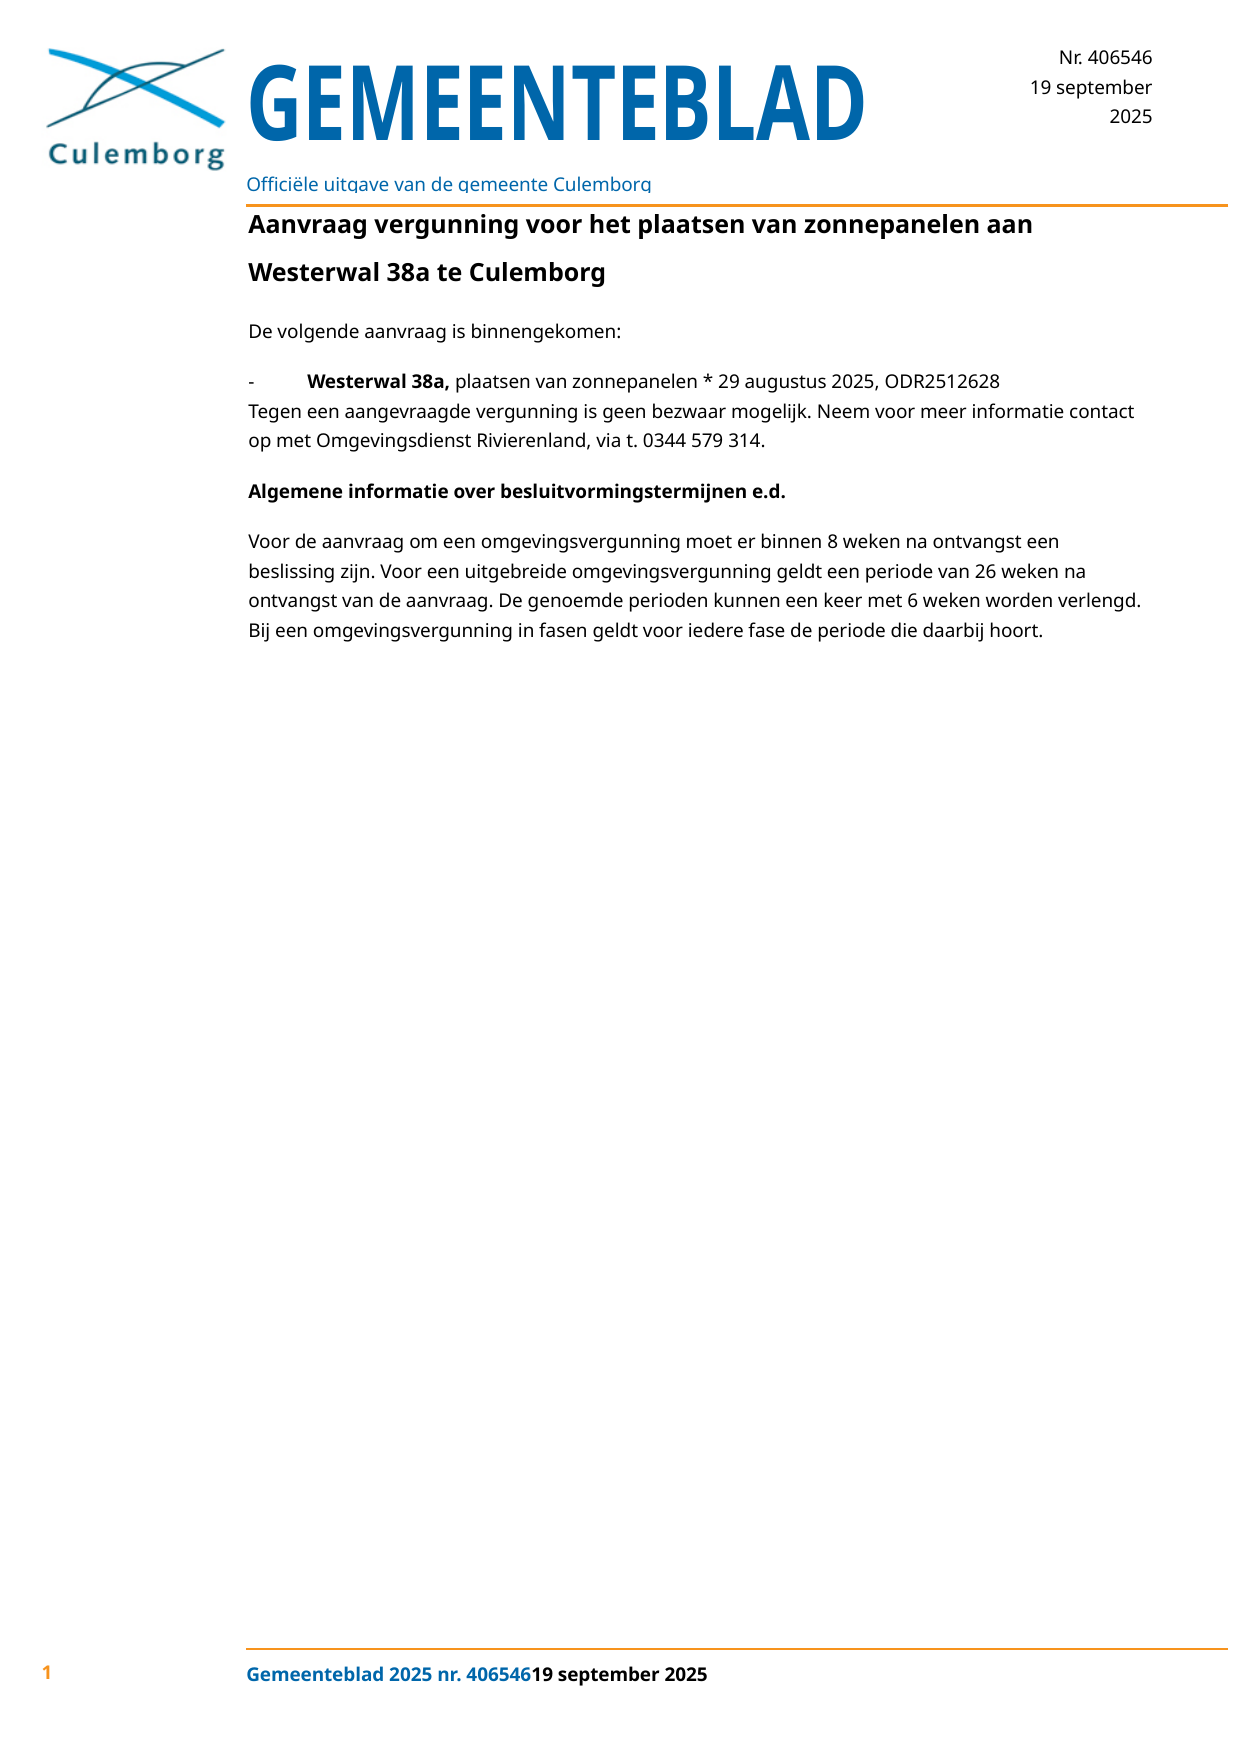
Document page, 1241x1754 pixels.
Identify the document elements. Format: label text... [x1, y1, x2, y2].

list Westerwal 38a, plaatsen van zonnepanelen * 29 augustus 2025, ODR2512628 [248, 368, 1152, 394]
text Voor de aanvraag om een omgevingsvergunning moet er binnen 8 weken na ontvangst een beslissing zijn. Voor een uitgebreide omgevingsvergunning geldt een periode van 26 weken na ontvangst van de aanvraag. De genoemde perioden kunnen een keer met 6 weken worden verlengd. Bij een omgevingsvergunning in fasen geldt voor iedere fase de periode die daarbij hoort. [248, 528, 1152, 643]
text Aanvraag vergunning voor het plaatsen van zonnepanelen aan Westerwal 38a te Culemborg [248, 207, 1152, 288]
text De volgende aanvraag is binnengekomen: [248, 318, 1152, 344]
text Tegen een aangevraagde vergunning is geen bezwaar mogelijk. Neem voor meer informatie contact op met Omgevingsdienst Rivierenland, via t. 0344 579 314. [248, 398, 1152, 453]
picture [41, 47, 231, 172]
text Algemene informatie over besluitvormingstermijnen e.d. [248, 478, 1152, 504]
